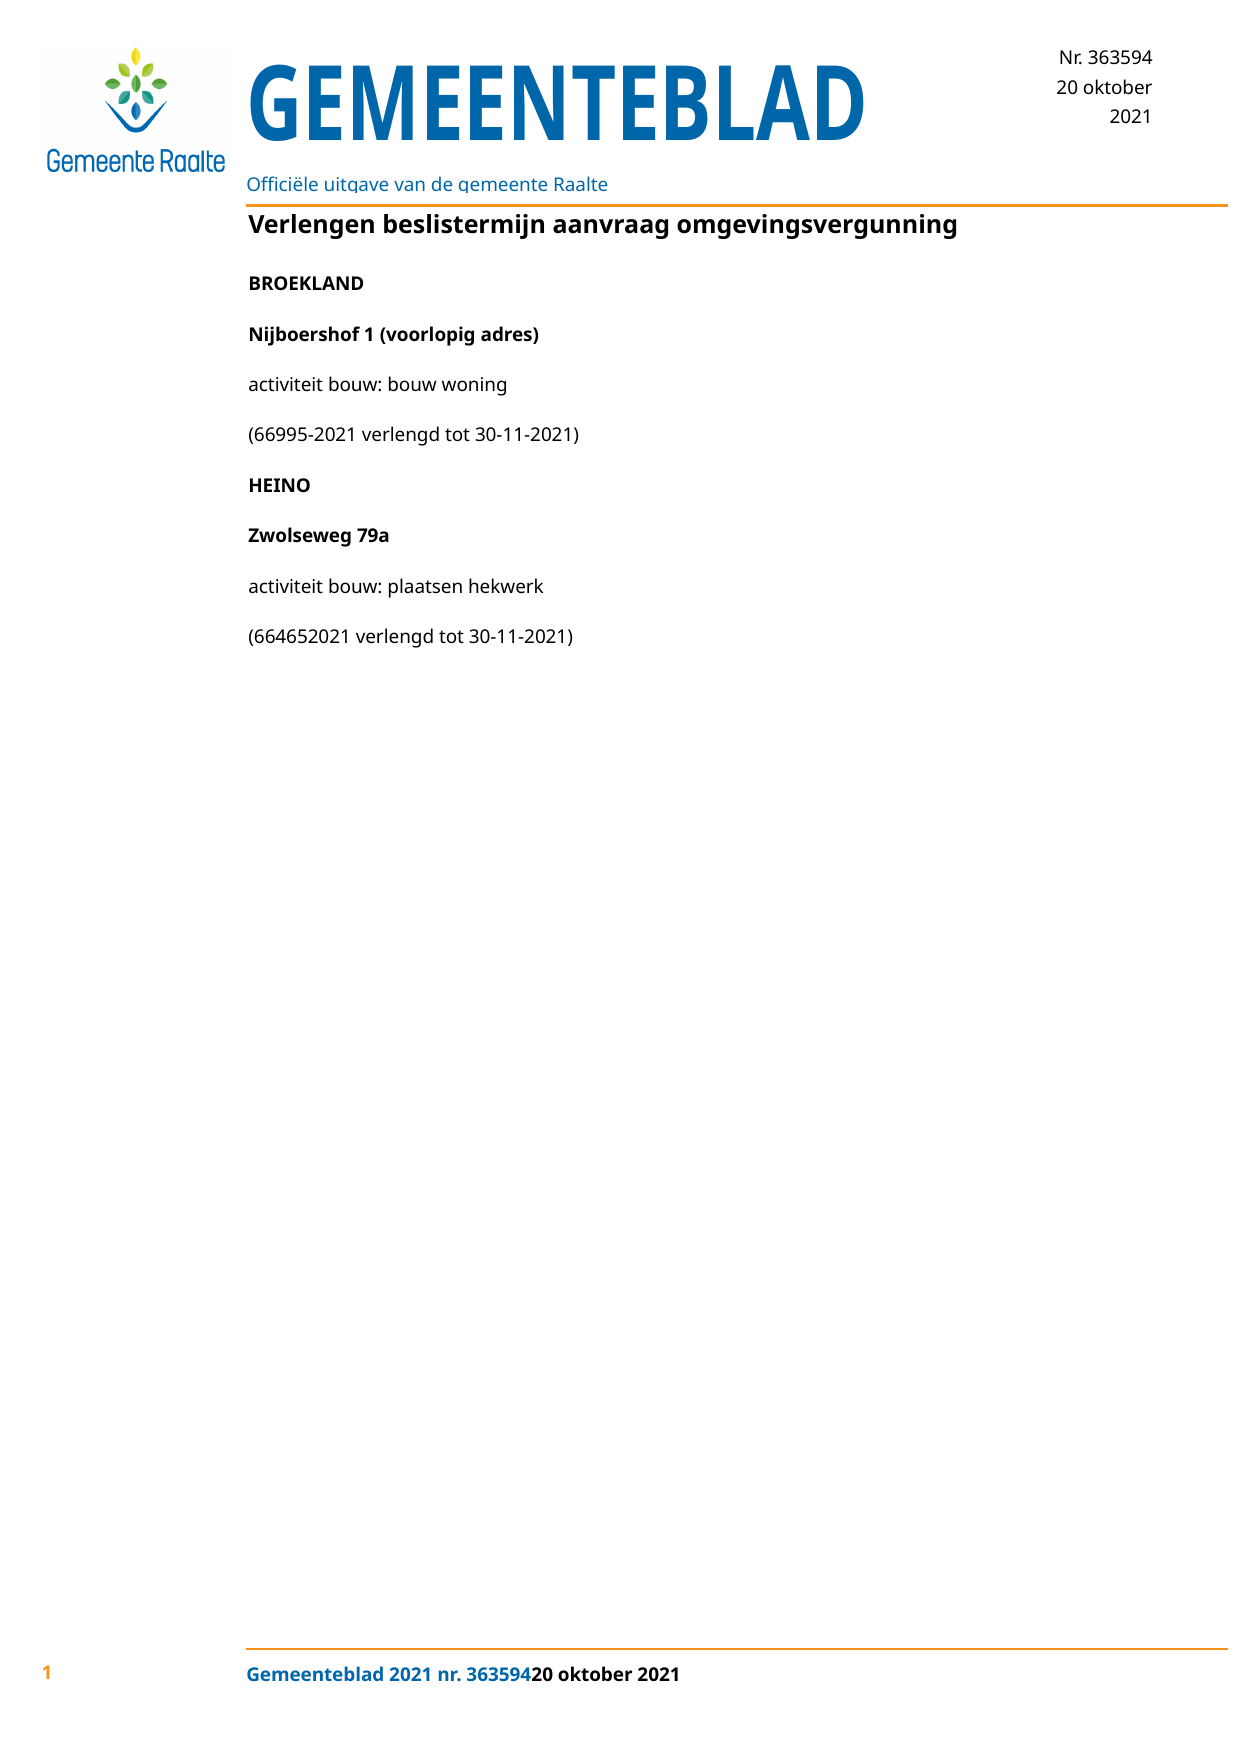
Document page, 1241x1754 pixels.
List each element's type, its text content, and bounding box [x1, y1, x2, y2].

text Nijboershof 1 (voorlopig adres) [248, 321, 1152, 346]
text BROEKLAND [248, 270, 1152, 296]
text HEINO [248, 472, 1152, 498]
text Verlengen beslistermijn aanvraag omgevingsvergunning [248, 207, 1152, 241]
text Zwolseweg 79a [248, 522, 1152, 548]
text activiteit bouw: bouw woning [248, 371, 1152, 397]
text (664652021 verlengd tot 30-11-2021) [248, 623, 1152, 649]
picture [41, 47, 231, 172]
text activiteit bouw: plaatsen hekwerk [248, 573, 1152, 598]
text (66995-2021 verlengd tot 30-11-2021) [248, 422, 1152, 447]
